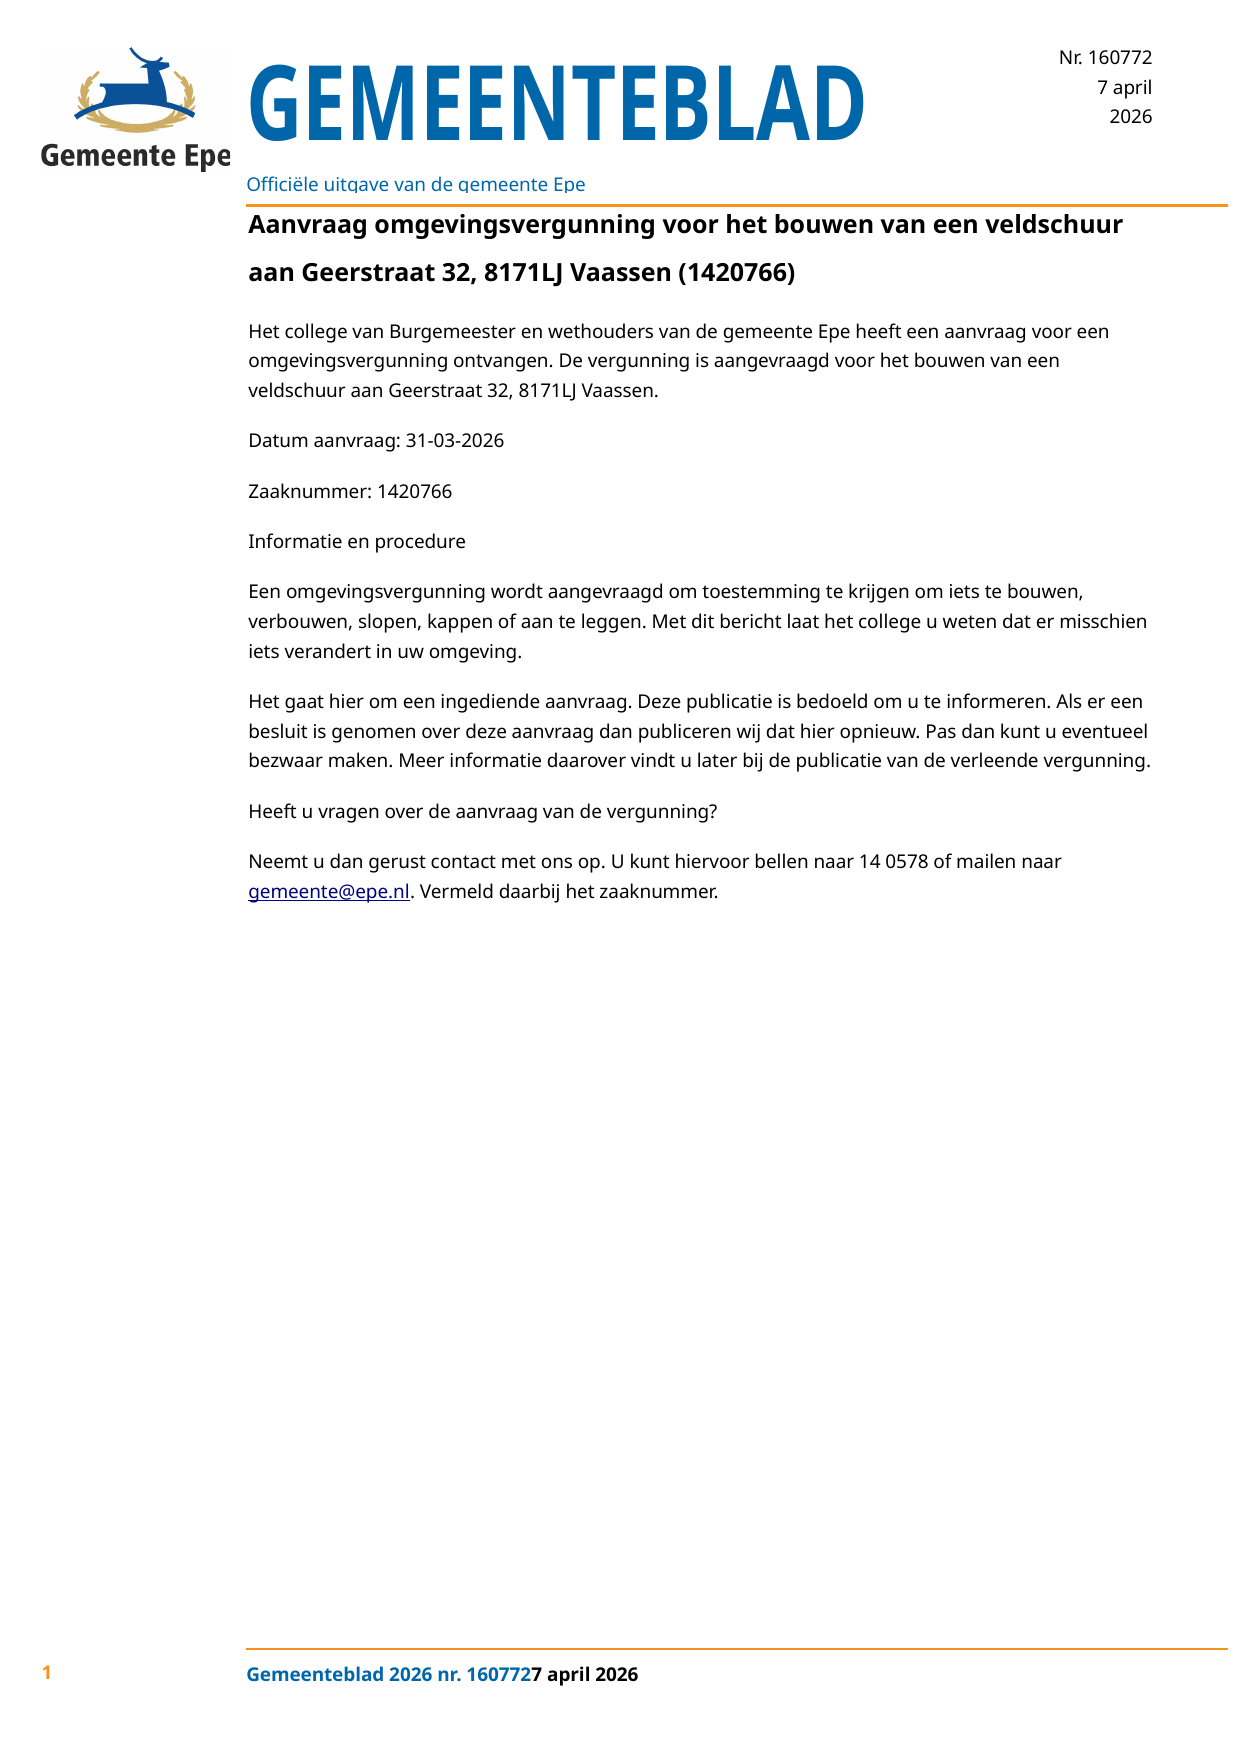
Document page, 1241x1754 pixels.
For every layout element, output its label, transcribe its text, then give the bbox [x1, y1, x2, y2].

text Het college van Burgemeester en wethouders van de gemeente Epe heeft een aanvraag voor een omgevingsvergunning ontvangen. De vergunning is aangevraagd voor het bouwen van een veldschuur aan Geerstraat 32, 8171LJ Vaassen. [248, 318, 1152, 403]
text Datum aanvraag: 31-03-2026 [248, 427, 1152, 453]
text Neemt u dan gerust contact met ons op. U kunt hiervoor bellen naar 14 0578 of mailen naar gemeente@epe.nl. Vermeld daarbij het zaaknummer. [248, 848, 1152, 904]
text Heeft u vragen over de aanvraag van de vergunning? [248, 798, 1152, 824]
text Zaaknummer: 1420766 [248, 478, 1152, 504]
text Een omgevingsvergunning wordt aangevraagd om toestemming te krijgen om iets te bouwen, verbouwen, slopen, kappen of aan te leggen. Met dit bericht laat het college u weten dat er misschien iets verandert in uw omgeving. [248, 579, 1152, 664]
picture [41, 47, 231, 172]
text Informatie en procedure [248, 528, 1152, 554]
text Aanvraag omgevingsvergunning voor het bouwen van een veldschuur aan Geerstraat 32, 8171LJ Vaassen (1420766) [248, 207, 1152, 288]
text Het gaat hier om een ingediende aanvraag. Deze publicatie is bedoeld om u te informeren. Als er een besluit is genomen over deze aanvraag dan publiceren wij dat hier opnieuw. Pas dan kunt u eventueel bezwaar maken. Meer informatie daarover vindt u later bij de publicatie van de verleende vergunning. [248, 688, 1152, 773]
